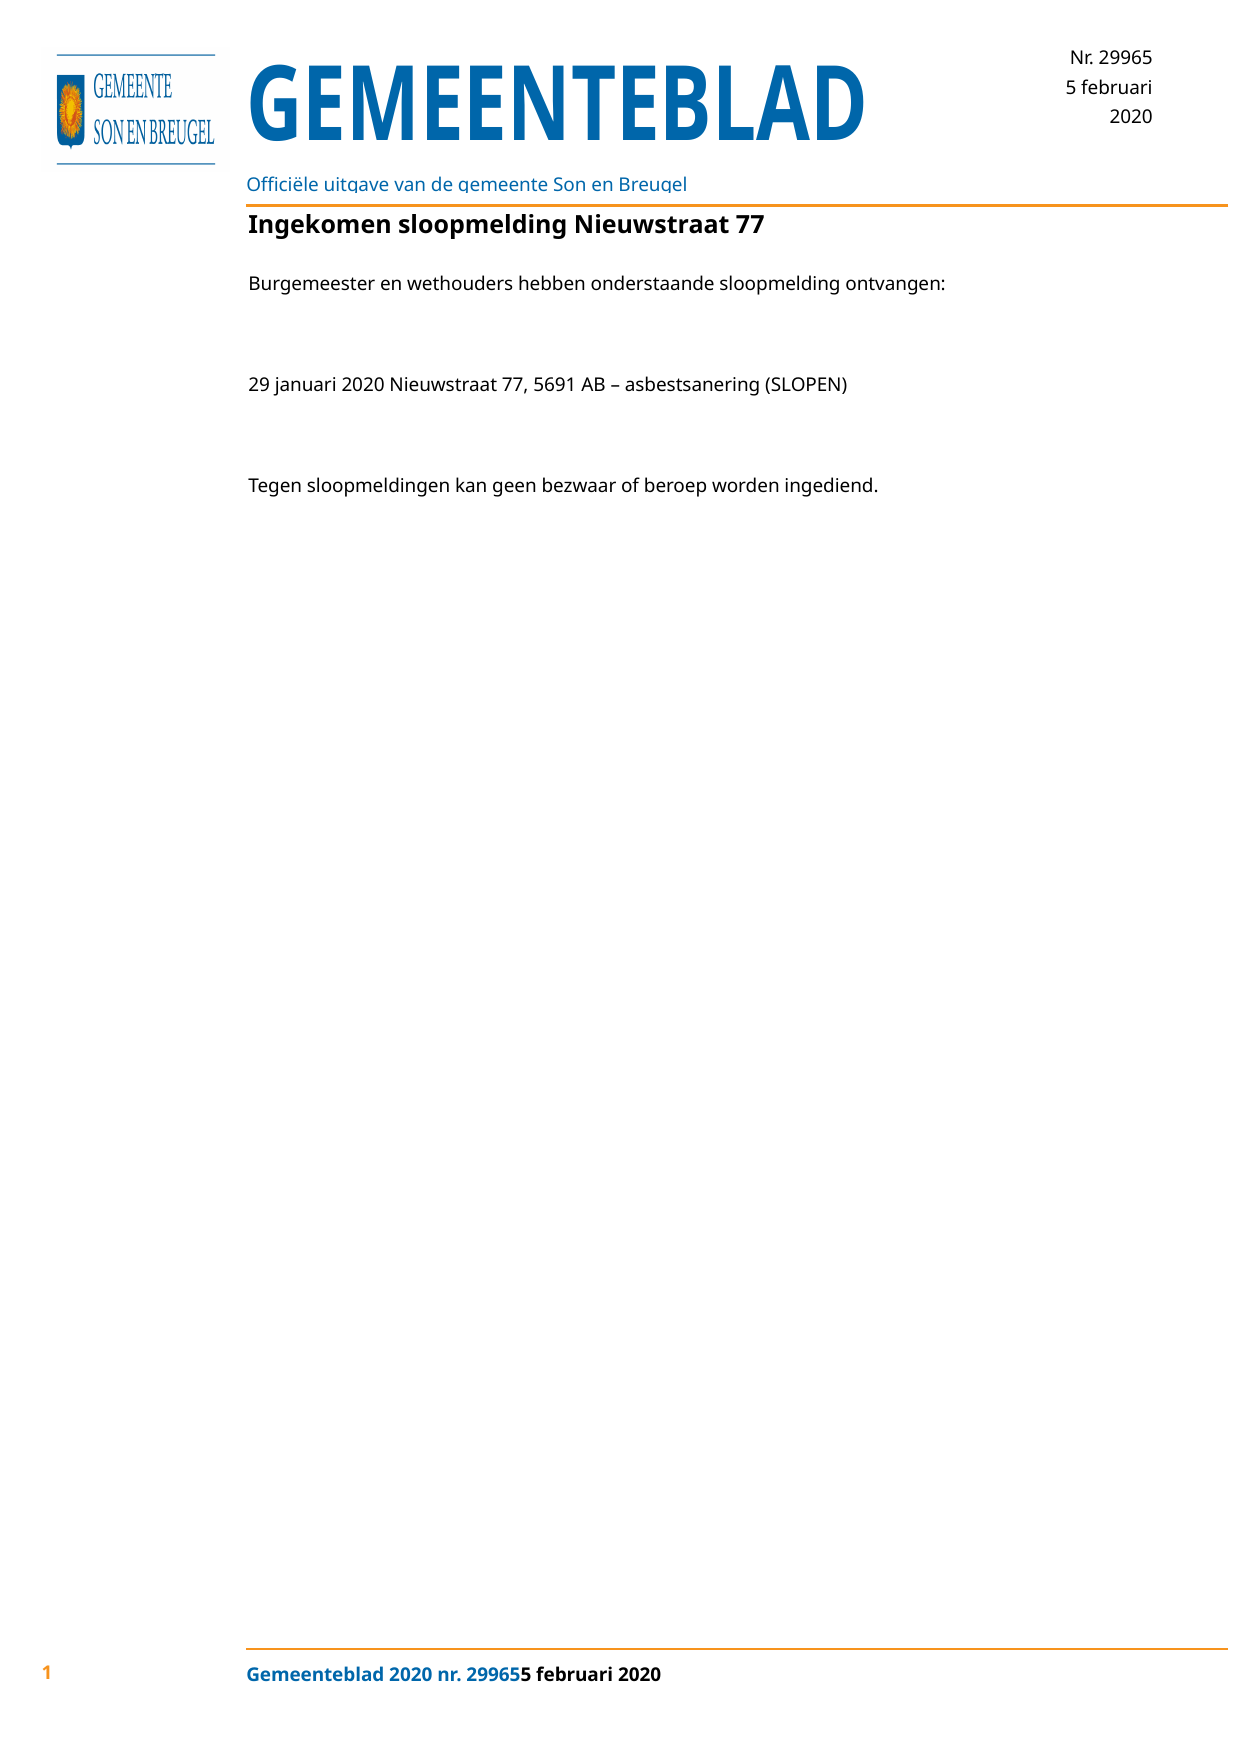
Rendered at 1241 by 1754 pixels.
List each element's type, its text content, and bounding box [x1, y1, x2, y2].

picture [41, 47, 231, 172]
text 29 januari 2020 Nieuwstraat 77, 5691 AB – asbestsanering (SLOPEN) [248, 371, 1152, 397]
text Burgemeester en wethouders hebben onderstaande sloopmelding ontvangen: [248, 270, 1152, 296]
text Ingekomen sloopmelding Nieuwstraat 77 [248, 207, 1152, 241]
text Tegen sloopmeldingen kan geen bezwaar of beroep worden ingediend. [248, 472, 1152, 498]
